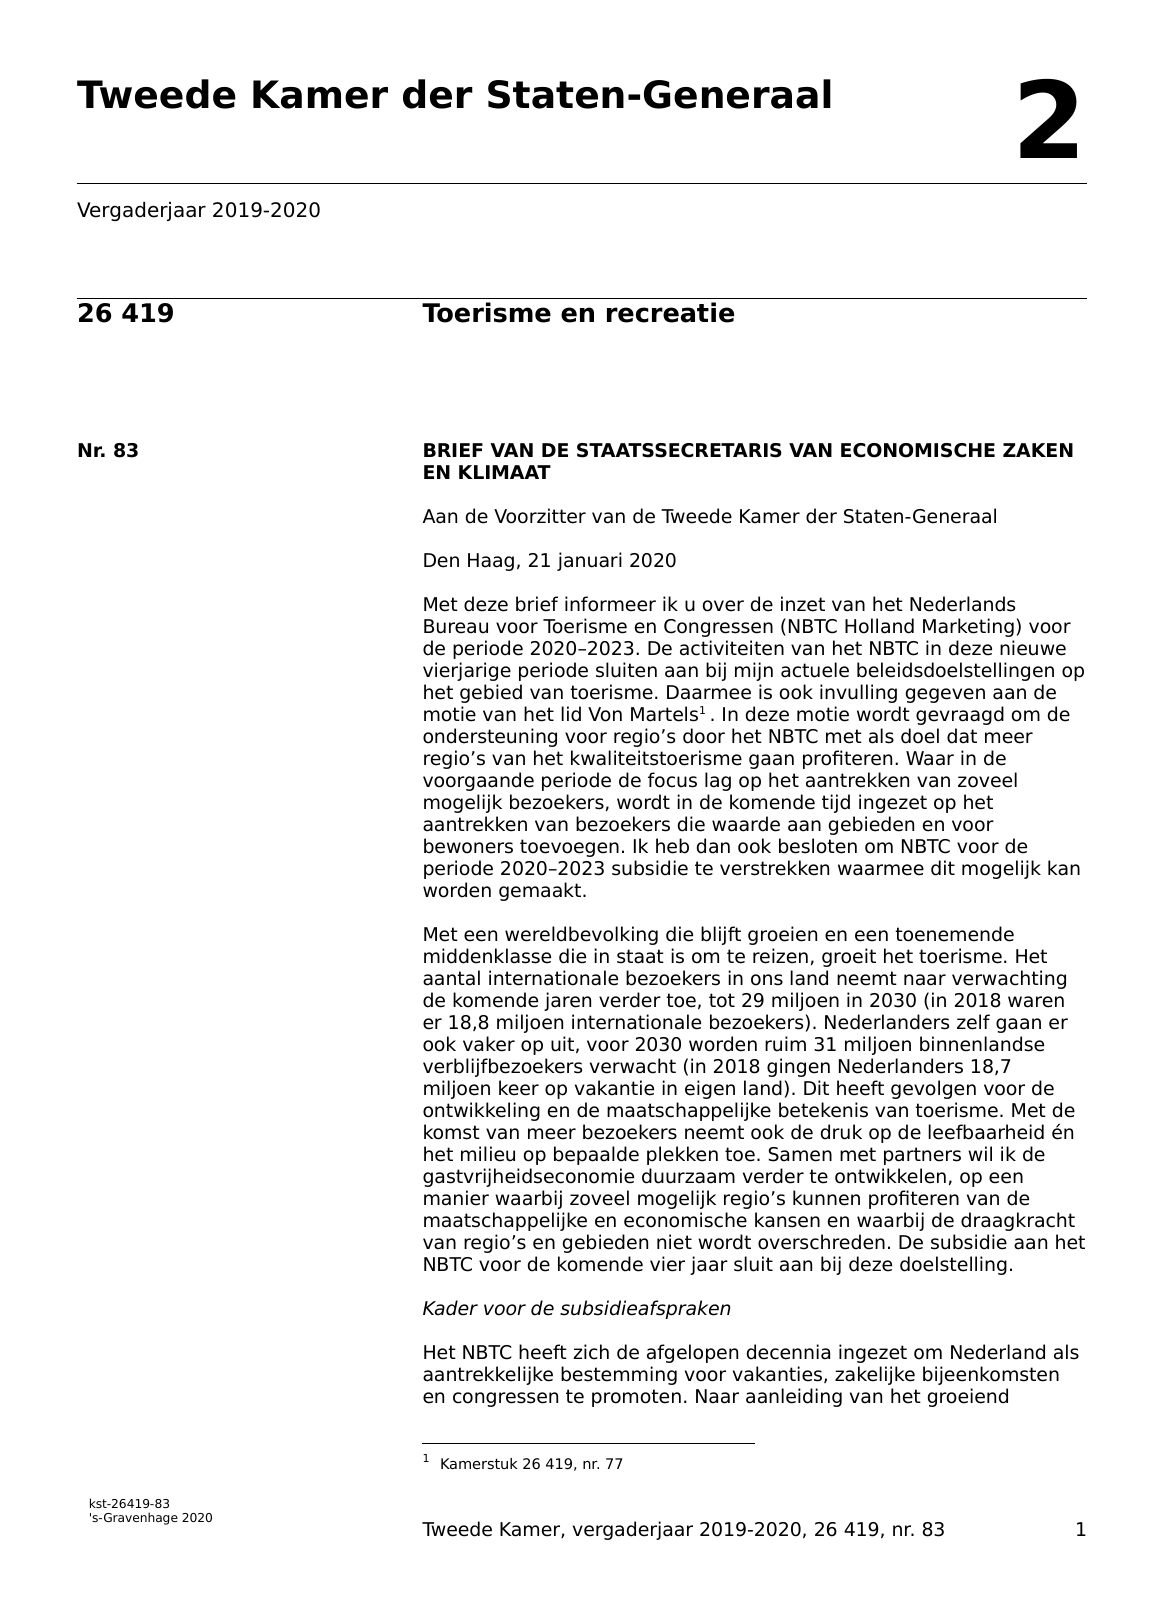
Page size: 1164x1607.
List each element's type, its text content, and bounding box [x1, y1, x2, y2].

subtitle 26 419 Toerisme en recreatie [77, 299, 1087, 329]
text Het NBTC heeft zich de afgelopen decennia ingezet om Nederland als aantrekkelijke bestemming voor vakanties, zakelijke bijeenkomsten en congressen te promoten. Naar aanleiding van het groeiend [422, 1342, 1087, 1408]
text Aan de Voorzitter van de Tweede Kamer der Staten-Generaal [422, 506, 1087, 528]
table_cell Vergaderjaar 2019-2020 [77, 184, 1087, 298]
text Met een wereldbevolking die blijft groeien en een toenemende middenklasse die in staat is om te reizen, groeit het toerisme. Het aantal internationale bezoekers in ons land neemt naar verwachting de komende jaren verder toe, tot 29 miljoen in 2030 (in 2018 waren er 18,8 miljoen internationale bezoekers). Nederlanders zelf gaan er ook vaker op uit, voor 2030 worden ruim 31 miljoen binnenlandse verblijfbezoekers verwacht (in 2018 gingen Nederlanders 18,7 miljoen keer op vakantie in eigen land). Dit heeft gevolgen voor de ontwikkeling en de maatschappelijke betekenis van toerisme. Met de komst van meer bezoekers neemt ook de druk op de leefbaarheid én het milieu op bepaalde plekken toe. Samen met partners wil ik de gastvrijheidseconomie duurzaam verder te ontwikkelen, op een manier waarbij zoveel mogelijk regio’s kunnen profiteren van de maatschappelijke en economische kansen en waarbij de draagkracht van regio’s en gebieden niet wordt overschreden. De subsidie aan het NBTC voor de komende vier jaar sluit aan bij deze doelstelling. [422, 924, 1087, 1276]
subtitle Nr. 83 BRIEF VAN DE STAATSSECRETARIS VAN ECONOMISCHE ZAKEN EN KLIMAAT [77, 440, 1087, 484]
table_header Tweede Kamer der Staten-Generaal [77, 59, 886, 183]
subtitle Kader voor de subsidieafspraken [422, 1298, 1087, 1320]
text Den Haag, 21 januari 2020 [422, 550, 1087, 572]
text kst-26419-83 [88, 1497, 323, 1511]
text Kamerstuk 26 419, nr. 77 [422, 1452, 1087, 1474]
text 's-Gravenhage 2020 [88, 1511, 323, 1525]
table_header 2 [886, 59, 1087, 183]
text Met deze brief informeer ik u over de inzet van het Nederlands Bureau voor Toerisme en Congressen (NBTC Holland Marketing) voor de periode 2020–2023. De activiteiten van het NBTC in deze nieuwe vierjarige periode sluiten aan bij mijn actuele beleidsdoelstellingen op het gebied van toerisme. Daarmee is ook invulling gegeven aan de motie van het lid Von Martels. In deze motie wordt gevraagd om de ondersteuning voor regio’s door het NBTC met als doel dat meer regio’s van het kwaliteitstoerisme gaan profiteren. Waar in de voorgaande periode de focus lag op het aantrekken van zoveel mogelijk bezoekers, wordt in de komende tijd ingezet op het aantrekken van bezoekers die waarde aan gebieden en voor bewoners toevoegen. Ik heb dan ook besloten om NBTC voor de periode 2020–2023 subsidie te verstrekken waarmee dit mogelijk kan worden gemaakt. [422, 594, 1087, 902]
